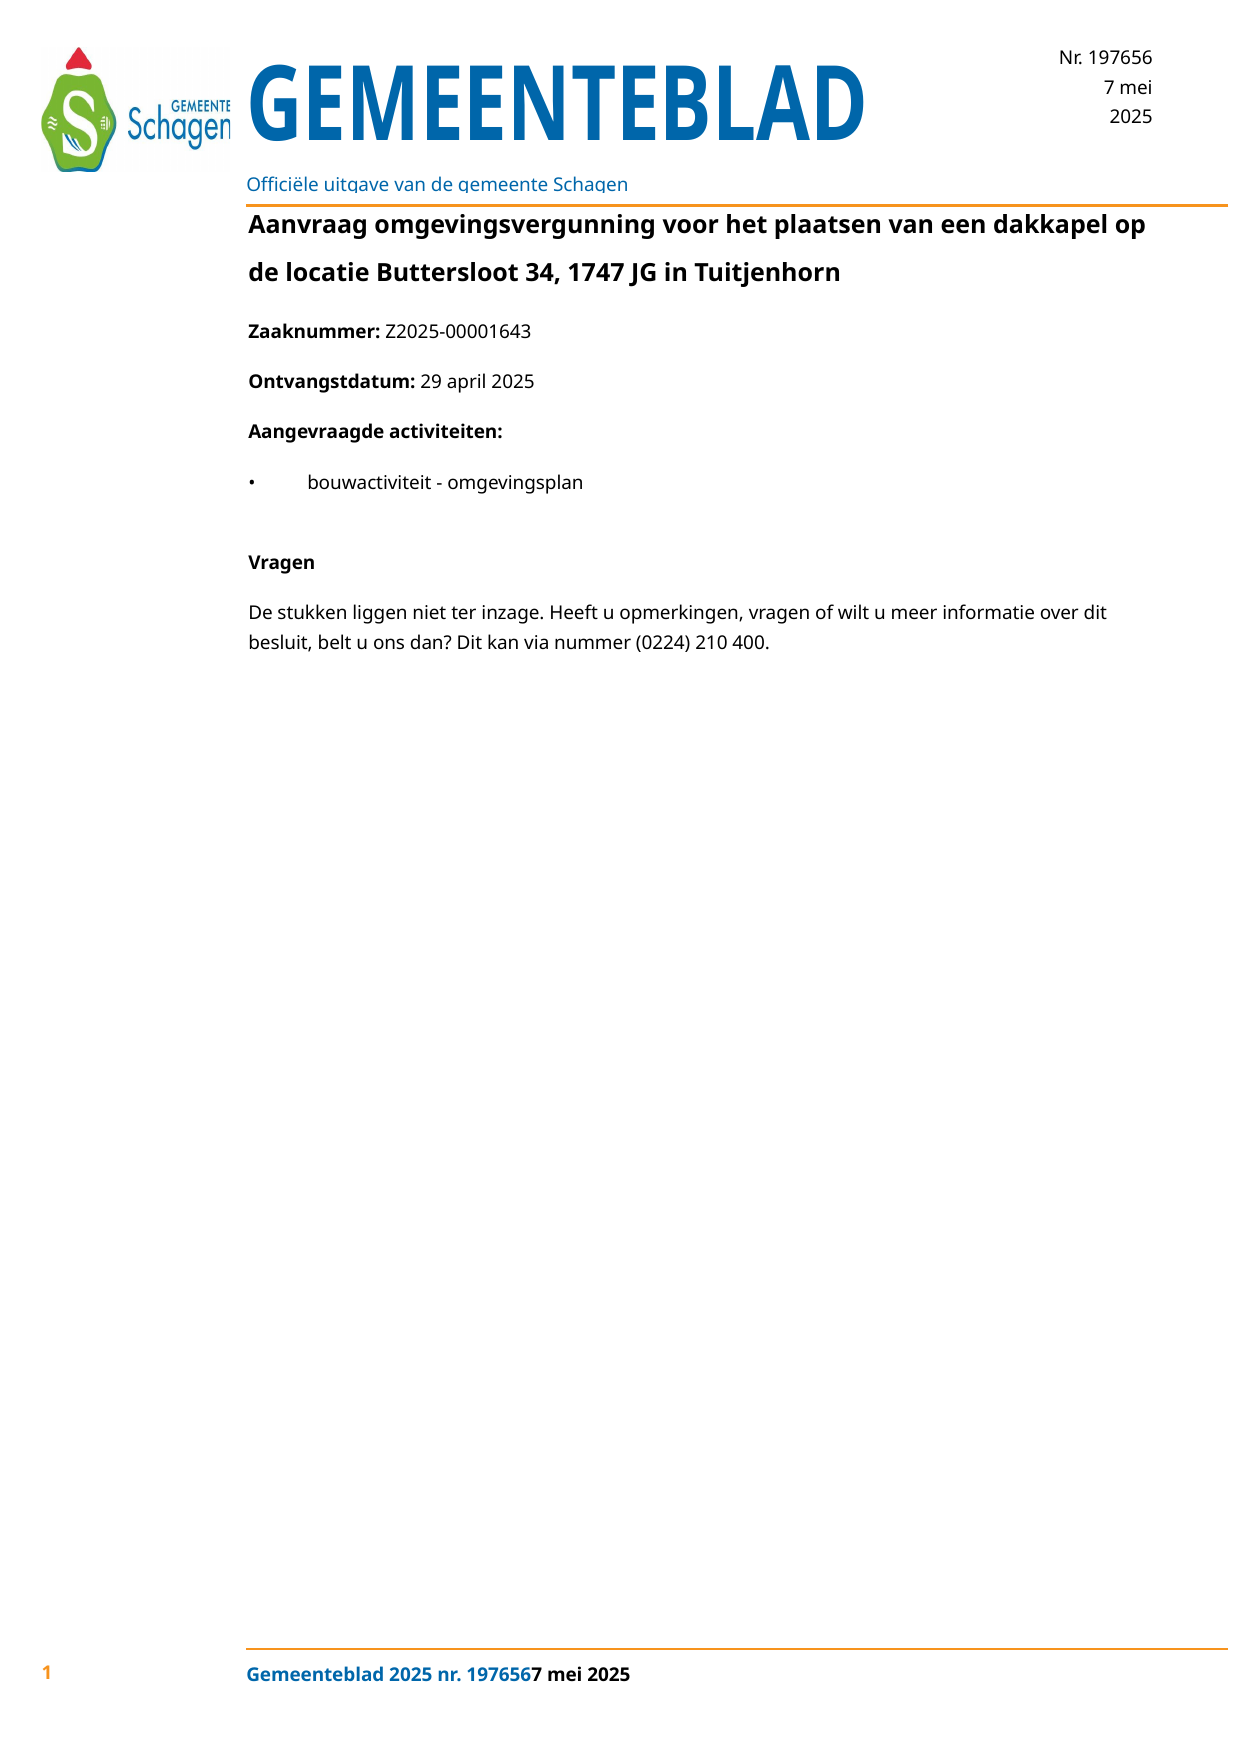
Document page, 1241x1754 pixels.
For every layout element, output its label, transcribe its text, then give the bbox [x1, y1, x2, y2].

text Vragen [248, 549, 1152, 575]
text De stukken liggen niet ter inzage. Heeft u opmerkingen, vragen of wilt u meer informatie over dit besluit, belt u ons dan? Dit kan via nummer (0224) 210 400. [248, 599, 1152, 655]
picture [41, 47, 231, 172]
text Aangevraagde activiteiten: [248, 419, 1152, 444]
text Aanvraag omgevingsvergunning voor het plaatsen van een dakkapel op de locatie Buttersloot 34, 1747 JG in Tuitjenhorn [248, 207, 1152, 288]
text Zaaknummer: Z2025-00001643 [248, 318, 1152, 344]
text Ontvangstdatum: 29 april 2025 [248, 368, 1152, 394]
list bouwactiviteit - omgevingsplan [248, 469, 1152, 495]
